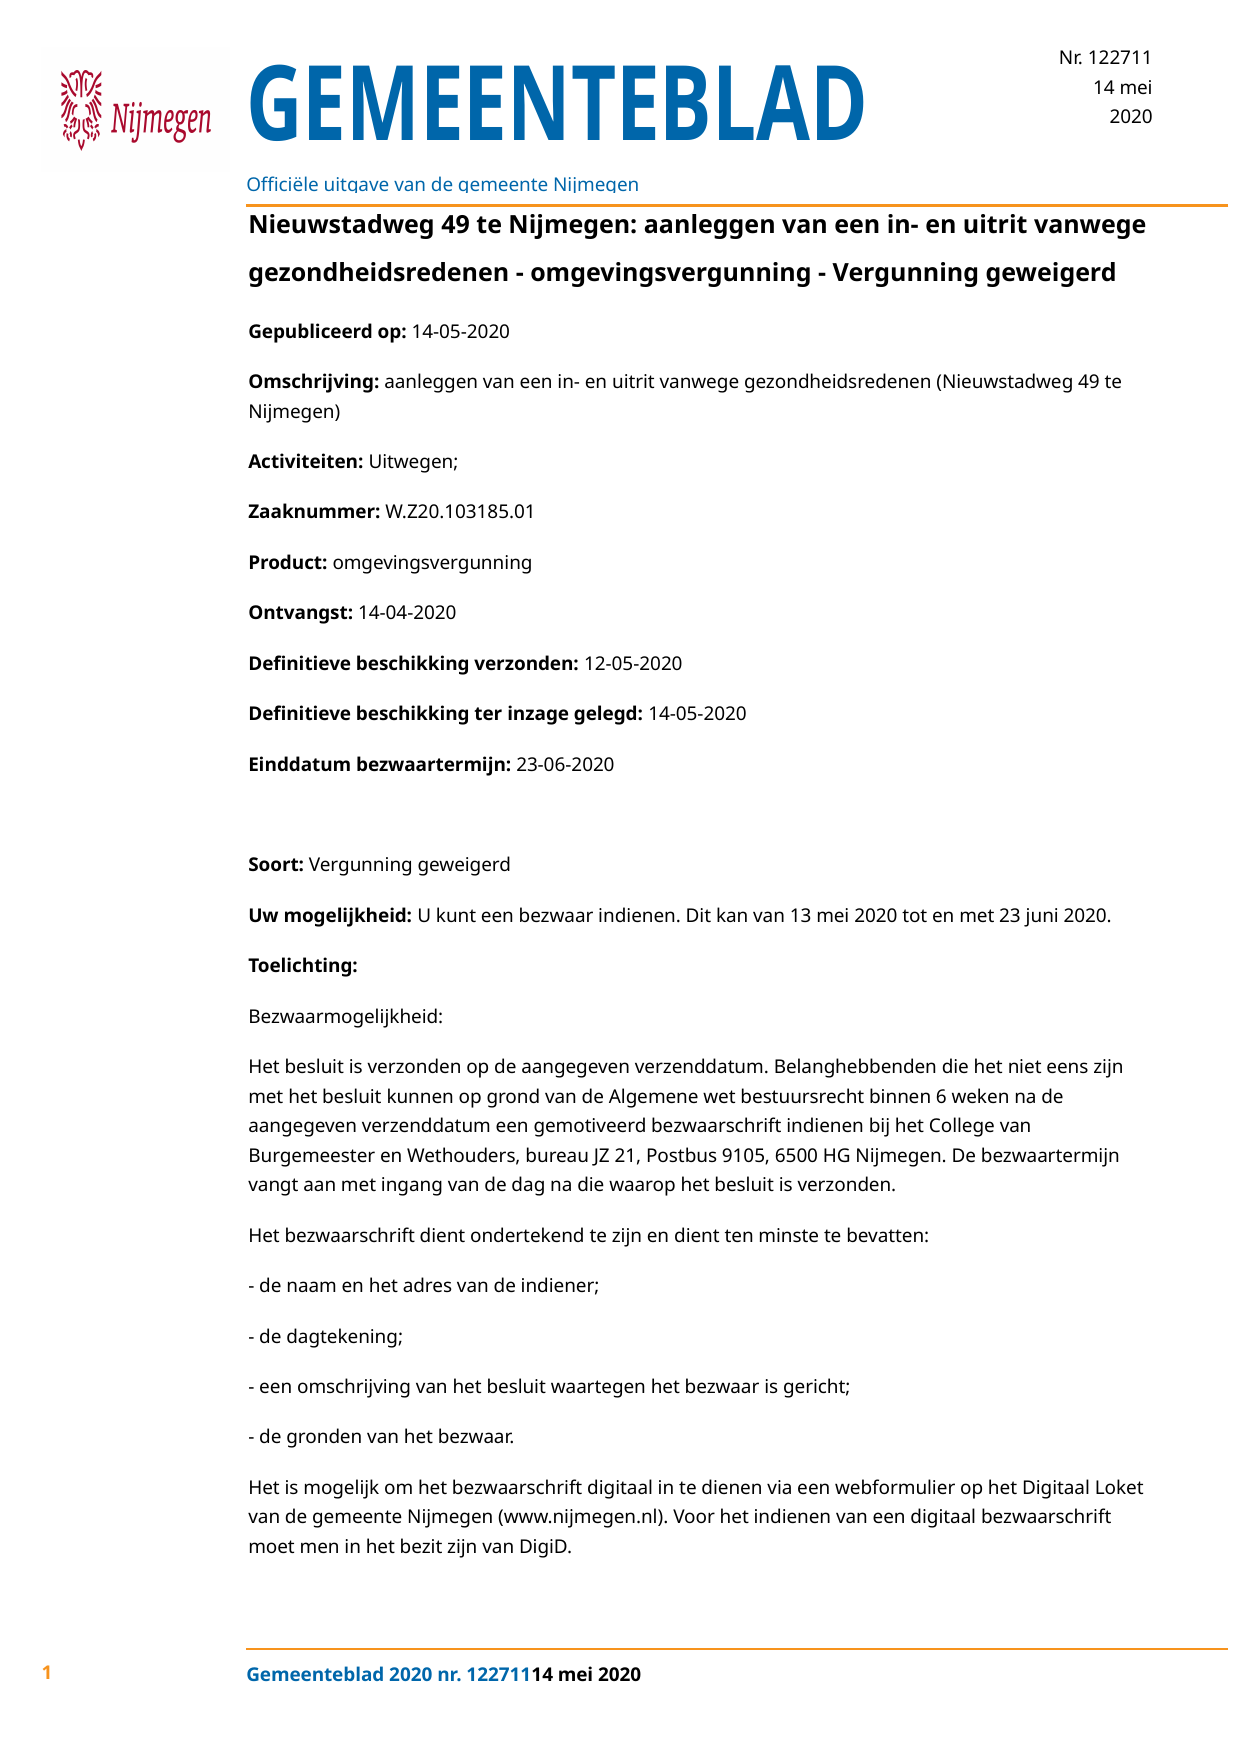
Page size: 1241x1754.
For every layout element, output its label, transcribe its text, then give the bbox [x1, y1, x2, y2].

text - de naam en het adres van de indiener; [248, 1272, 1152, 1298]
picture [41, 47, 231, 172]
text Activiteiten: Uitwegen; [248, 448, 1152, 474]
text Soort: Vergunning geweigerd [248, 852, 1152, 877]
text - de gronden van het bezwaar. [248, 1424, 1152, 1449]
text Nieuwstadweg 49 te Nijmegen: aanleggen van een in- en uitrit vanwege gezondheidsredenen - omgevingsvergunning - Vergunning geweigerd [248, 207, 1152, 288]
text Definitieve beschikking ter inzage gelegd: 14-05-2020 [248, 700, 1152, 726]
text Het bezwaarschrift dient ondertekend te zijn en dient ten minste te bevatten: [248, 1222, 1152, 1248]
text Ontvangst: 14-04-2020 [248, 599, 1152, 625]
text Zaaknummer: W.Z20.103185.01 [248, 499, 1152, 524]
text Definitieve beschikking verzonden: 12-05-2020 [248, 650, 1152, 676]
text - een omschrijving van het besluit waartegen het bezwaar is gericht; [248, 1373, 1152, 1399]
text Toelichting: [248, 952, 1152, 978]
text Product: omgevingsvergunning [248, 549, 1152, 575]
text Uw mogelijkheid: U kunt een bezwaar indienen. Dit kan van 13 mei 2020 tot en met 23 juni 2020. [248, 902, 1152, 928]
text Bezwaarmogelijkheid: [248, 1003, 1152, 1029]
text Het besluit is verzonden op de aangegeven verzenddatum. Belanghebbenden die het niet eens zijn met het besluit kunnen op grond van de Algemene wet bestuursrecht binnen 6 weken na de aangegeven verzenddatum een gemotiveerd bezwaarschrift indienen bij het College van Burgemeester en Wethouders, bureau JZ 21, Postbus 9105, 6500 HG Nijmegen. De bezwaartermijn vangt aan met ingang van de dag na die waarop het besluit is verzonden. [248, 1053, 1152, 1197]
text Het is mogelijk om het bezwaarschrift digitaal in te dienen via een webformulier op het Digitaal Loket van de gemeente Nijmegen (www.nijmegen.nl). Voor het indienen van een digitaal bezwaarschrift moet men in het bezit zijn van DigiD. [248, 1474, 1152, 1559]
text Omschrijving: aanleggen van een in- en uitrit vanwege gezondheidsredenen (Nieuwstadweg 49 te Nijmegen) [248, 368, 1152, 424]
text - de dagtekening; [248, 1323, 1152, 1349]
text Gepubliceerd op: 14-05-2020 [248, 318, 1152, 344]
text Einddatum bezwaartermijn: 23-06-2020 [248, 751, 1152, 777]
